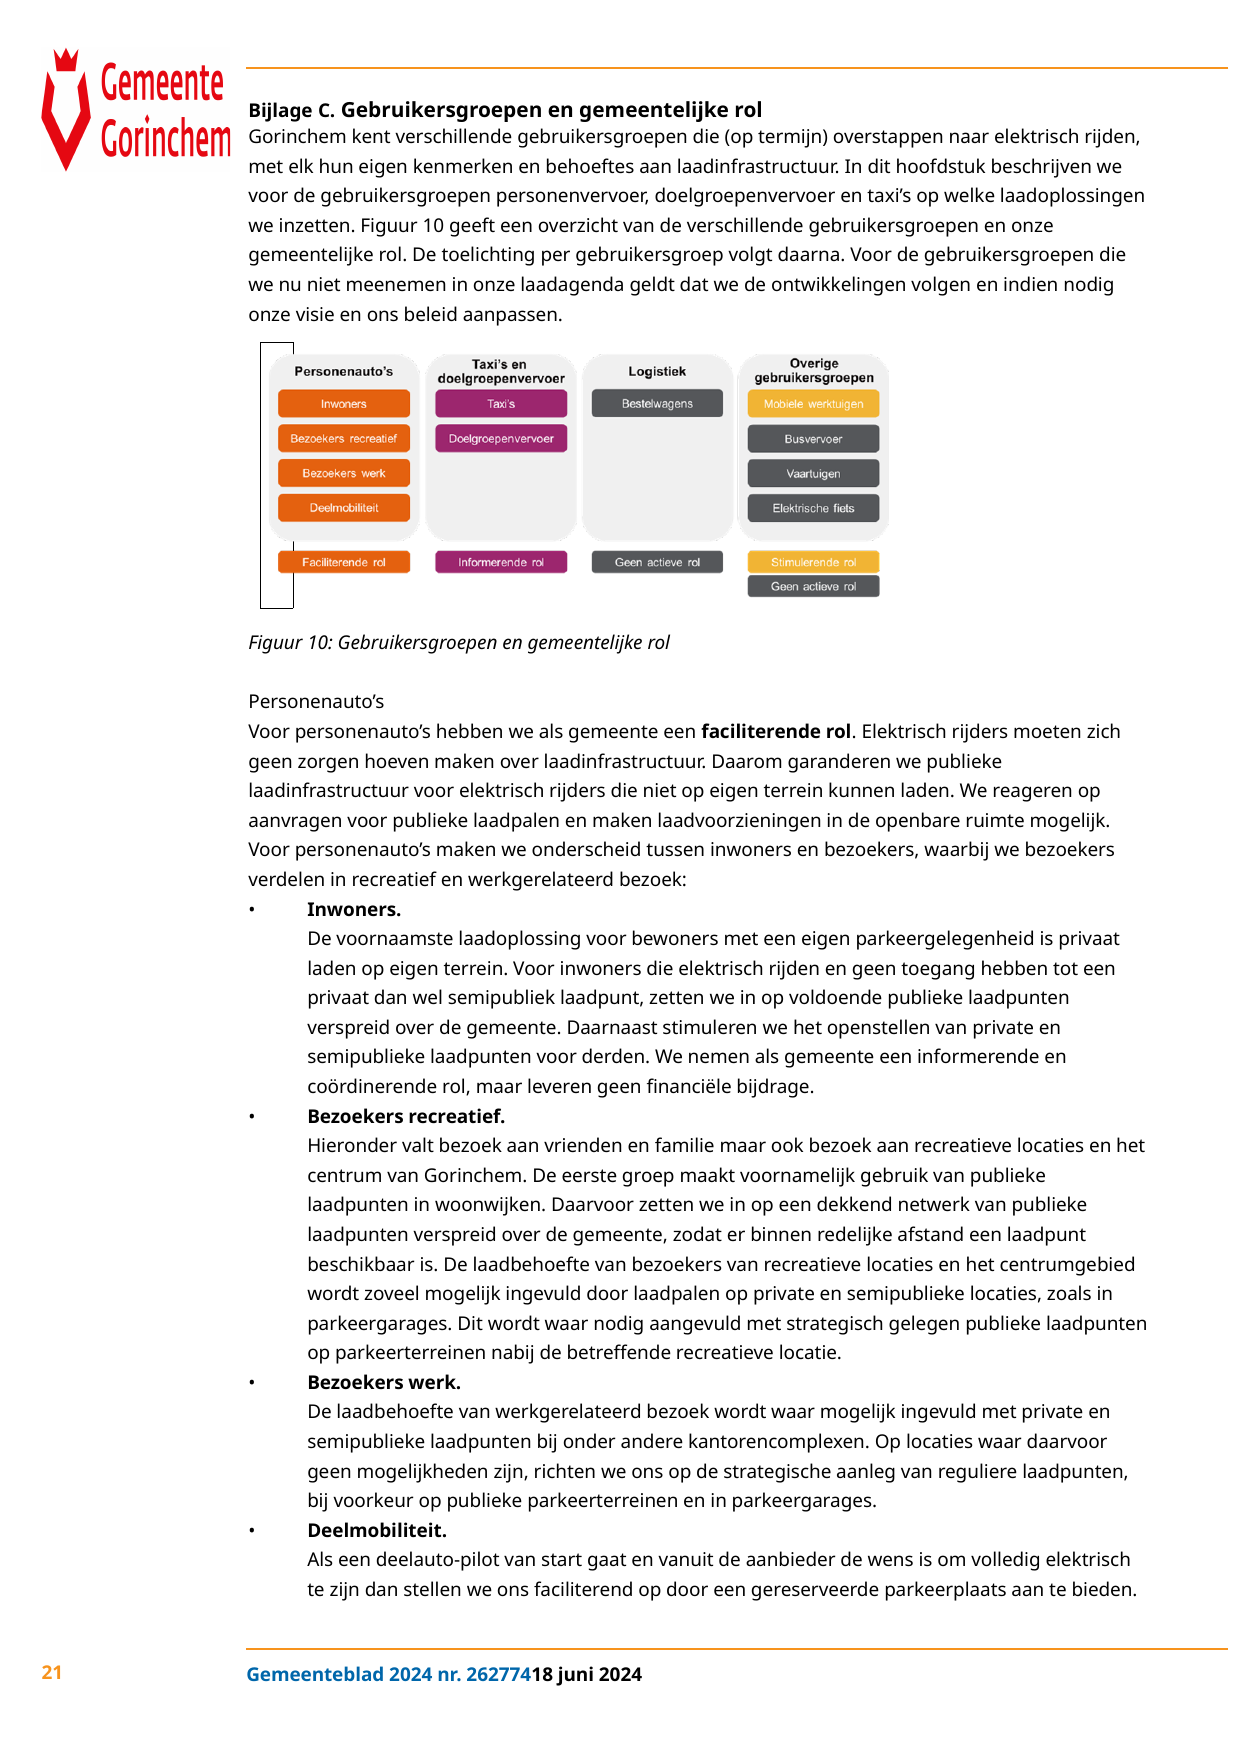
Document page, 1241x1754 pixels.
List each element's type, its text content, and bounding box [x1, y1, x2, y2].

list Inwoners. [248, 896, 1152, 922]
list De laadbehoefte van werkgerelateerd bezoek wordt waar mogelijk ingevuld met private en semipublieke laadpunten bij onder andere kantorencomplexen. Op locaties waar daarvoor geen mogelijkheden zijn, richten we ons op de strategische aanleg van reguliere laadpunten, bij voorkeur op publieke parkeerterreinen en in parkeergarages. [248, 1399, 1152, 1513]
list Hieronder valt bezoek aan vrienden en familie maar ook bezoek aan recreatieve locaties en het centrum van Gorinchem. De eerste groep maakt voornamelijk gebruik van publieke laadpunten in woonwijken. Daarvoor zetten we in op een dekkend netwerk van publieke laadpunten verspreid over de gemeente, zodat er binnen redelijke afstand een laadpunt beschikbaar is. De laadbehoefte van bezoekers van recreatieve locaties en het centrumgebied wordt zoveel mogelijk ingevuld door laadpalen op private en semipublieke locaties, zoals in parkeergarages. Dit wordt waar nodig aangevuld met strategisch gelegen publieke laadpunten op parkeerterreinen nabij de betreffende recreatieve locatie. [248, 1132, 1152, 1365]
list Als een deelauto-pilot van start gaat en vanuit de aanbieder de wens is om volledig elektrisch te zijn dan stellen we ons faciliterend op door een gereserveerde parkeerplaats aan te bieden. [248, 1547, 1152, 1602]
text Figuur 10: Gebruikersgroepen en gemeentelijke rol [248, 629, 1152, 655]
text Bijlage C. Gebruikersgroepen en gemeentelijke rol [248, 95, 1152, 123]
list De voornaamste laadoplossing voor bewoners met een eigen parkeergelegenheid is privaat laden op eigen terrein. Voor inwoners die elektrisch rijden en geen toegang hebben tot een privaat dan wel semipubliek laadpunt, zetten we in op voldoende publieke laadpunten verspreid over de gemeente. Daarnaast stimuleren we het openstellen van private en semipublieke laadpunten voor derden. We nemen als gemeente een informerende en coördinerende rol, maar leveren geen financiële bijdrage. [248, 925, 1152, 1099]
picture [268, 351, 889, 600]
text Personenauto’s [248, 689, 1152, 714]
text Gorinchem kent verschillende gebruikersgroepen die (op termijn) overstappen naar elektrisch rijden, met elk hun eigen kenmerken en behoeftes aan laadinfrastructuur. In dit hoofdstuk beschrijven we voor de gebruikersgroepen personenvervoer, doelgroepenvervoer en taxi’s op welke laadoplossingen we inzetten. Figuur 10 geeft een overzicht van de verschillende gebruikersgroepen en onze gemeentelijke rol. De toelichting per gebruikersgroep volgt daarna. Voor de gebruikersgroepen die we nu niet meenemen in onze laadagenda geldt dat we de ontwikkelingen volgen en indien nodig onze visie en ons beleid aanpassen. [248, 123, 1152, 327]
list Bezoekers recreatief. [248, 1103, 1152, 1129]
list Bezoekers werk. [248, 1369, 1152, 1395]
list Deelmobiliteit. [248, 1517, 1152, 1543]
picture [41, 47, 231, 172]
text Voor personenauto’s hebben we als gemeente een faciliterende rol. Elektrisch rijders moeten zich geen zorgen hoeven maken over laadinfrastructuur. Daarom garanderen we publieke laadinfrastructuur voor elektrisch rijders die niet op eigen terrein kunnen laden. We reageren op aanvragen voor publieke laadpalen en maken laadvoorzieningen in de openbare ruimte mogelijk. Voor personenauto’s maken we onderscheid tussen inwoners en bezoekers, waarbij we bezoekers verdelen in recreatief en werkgerelateerd bezoek: [248, 718, 1152, 892]
